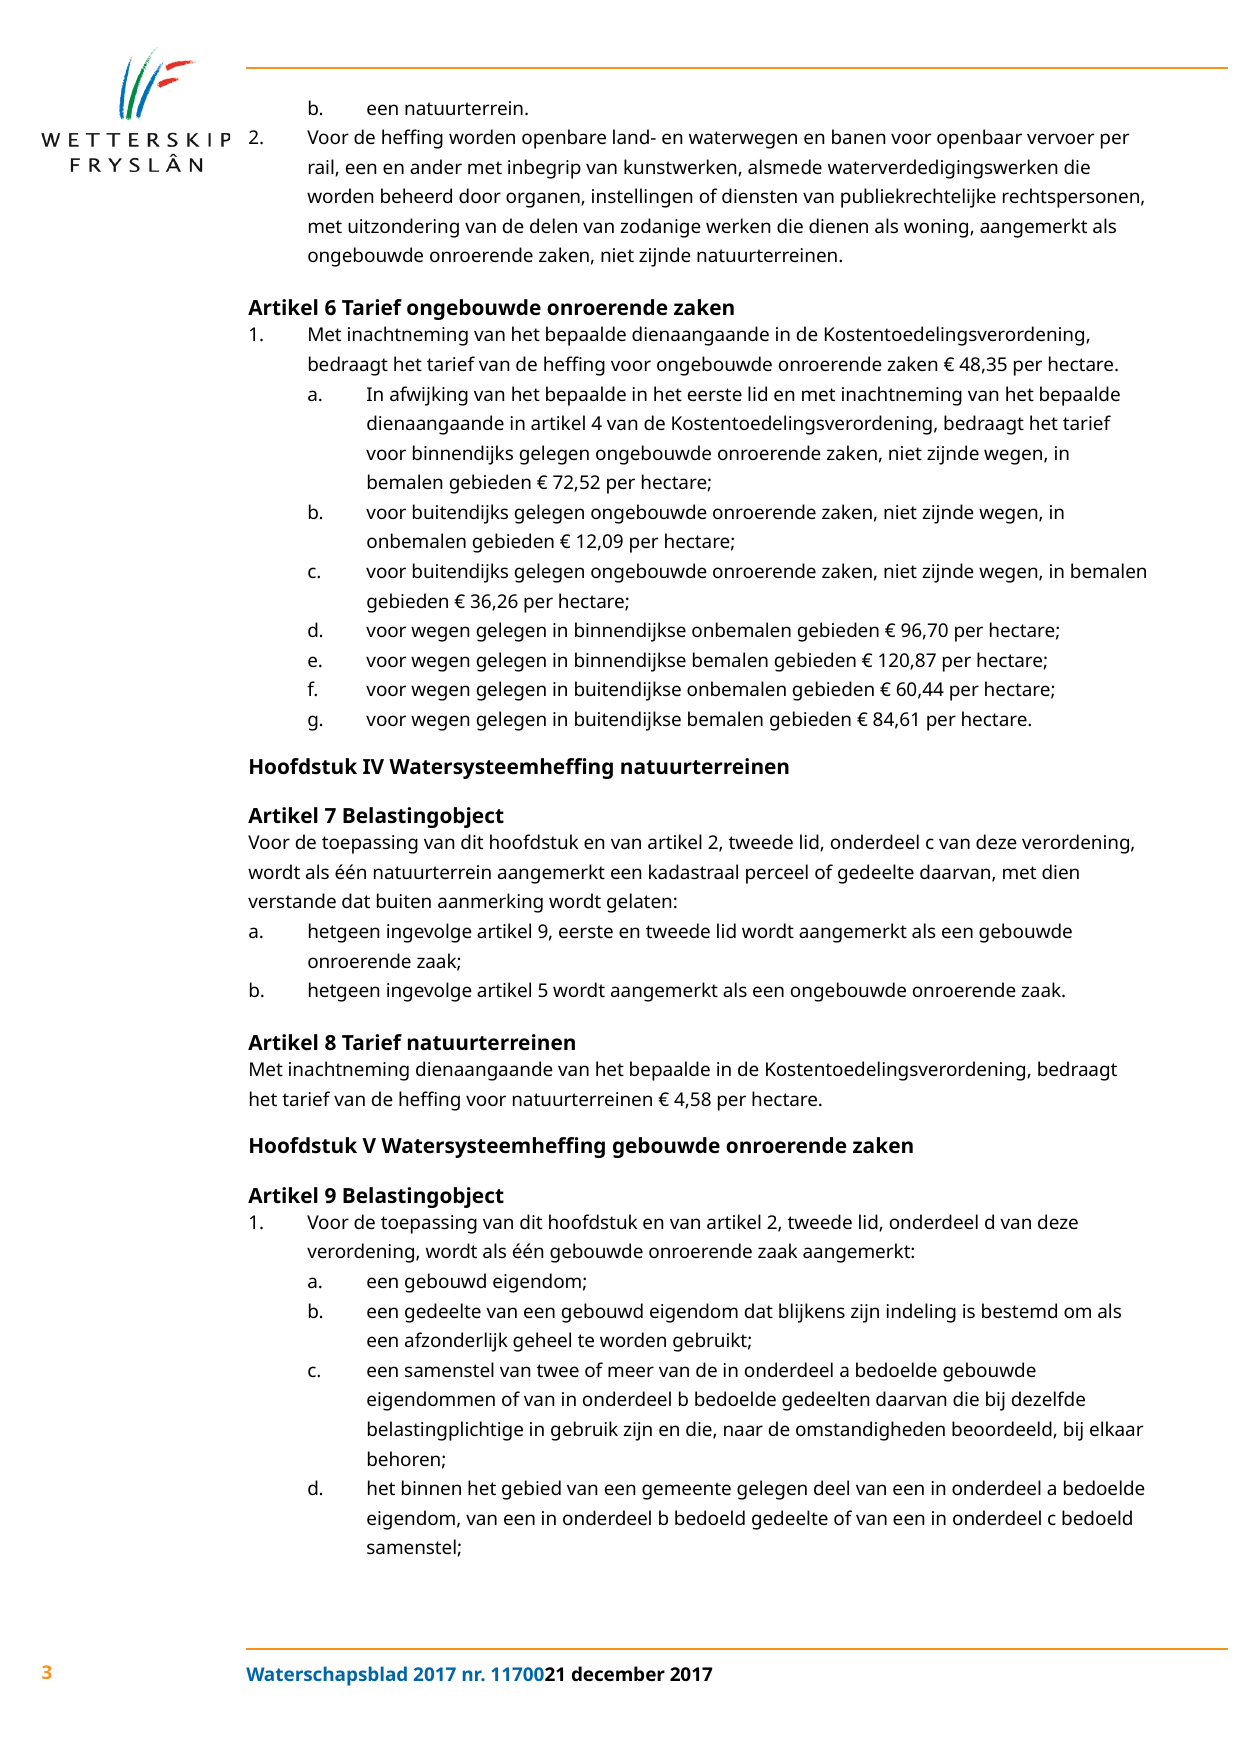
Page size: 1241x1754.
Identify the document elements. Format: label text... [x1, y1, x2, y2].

list voor wegen gelegen in buitendijkse bemalen gebieden € 84,61 per hectare. [307, 706, 1152, 732]
list In afwijking van het bepaalde in het eerste lid en met inachtneming van het bepaalde dienaangaande in artikel 4 van de Kostentoedelingsverordening, bedraagt het tarief voor binnendijks gelegen ongebouwde onroerende zaken, niet zijnde wegen, in bemalen gebieden € 72,52 per hectare; [307, 381, 1152, 495]
text Voor de toepassing van dit hoofdstuk en van artikel 2, tweede lid, onderdeel c van deze verordening, wordt als één natuurterrein aangemerkt een kadastraal perceel of gedeelte daarvan, met dien verstande dat buiten aanmerking wordt gelaten: [248, 829, 1152, 914]
list voor buitendijks gelegen ongebouwde onroerende zaken, niet zijnde wegen, in onbemalen gebieden € 12,09 per hectare; [307, 499, 1152, 554]
text Artikel 8 Tarief natuurterreinen [248, 1028, 1152, 1056]
text Hoofdstuk V Watersysteemheffing gebouwde onroerende zaken [248, 1131, 1152, 1160]
text Met inachtneming dienaangaande van het bepaalde in de Kostentoedelingsverordening, bedraagt het tarief van de heffing voor natuurterreinen € 4,58 per hectare. [248, 1056, 1152, 1112]
text Artikel 6 Tarief ongebouwde onroerende zaken [248, 293, 1152, 322]
list hetgeen ingevolge artikel 9, eerste en tweede lid wordt aangemerkt als een gebouwde onroerende zaak; [248, 918, 1152, 973]
text Artikel 7 Belastingobject [248, 801, 1152, 829]
list voor buitendijks gelegen ongebouwde onroerende zaken, niet zijnde wegen, in bemalen gebieden € 36,26 per hectare; [307, 558, 1152, 613]
list het binnen het gebied van een gemeente gelegen deel van een in onderdeel a bedoelde eigendom, van een in onderdeel b bedoeld gedeelte of van een in onderdeel c bedoeld samenstel; [307, 1475, 1152, 1560]
picture [41, 47, 231, 172]
list Voor de toepassing van dit hoofdstuk en van artikel 2, tweede lid, onderdeel d van deze verordening, wordt als één gebouwde onroerende zaak aangemerkt: [248, 1209, 1152, 1264]
list een gedeelte van een gebouwd eigendom dat blijkens zijn indeling is bestemd om als een afzonderlijk geheel te worden gebruikt; [307, 1298, 1152, 1353]
list Voor de heffing worden openbare land- en waterwegen en banen voor openbaar vervoer per rail, een en ander met inbegrip van kunstwerken, alsmede waterverdedigingswerken die worden beheerd door organen, instellingen of diensten van publiekrechtelijke rechtspersonen, met uitzondering van de delen van zodanige werken die dienen als woning, aangemerkt als ongebouwde onroerende zaken, niet zijnde natuurterreinen. [248, 124, 1152, 268]
list voor wegen gelegen in binnendijkse bemalen gebieden € 120,87 per hectare; [307, 647, 1152, 673]
list voor wegen gelegen in buitendijkse onbemalen gebieden € 60,44 per hectare; [307, 677, 1152, 702]
list een natuurterrein. [307, 95, 1152, 121]
list hetgeen ingevolge artikel 5 wordt aangemerkt als een ongebouwde onroerende zaak. [248, 977, 1152, 1003]
list voor wegen gelegen in binnendijkse onbemalen gebieden € 96,70 per hectare; [307, 617, 1152, 643]
list een samenstel van twee of meer van de in onderdeel a bedoelde gebouwde eigendommen of van in onderdeel b bedoelde gedeelten daarvan die bij dezelfde belastingplichtige in gebruik zijn en die, naar de omstandigheden beoordeeld, bij elkaar behoren; [307, 1357, 1152, 1472]
text Hoofdstuk IV Watersysteemheffing natuurterreinen [248, 752, 1152, 780]
list Met inachtneming van het bepaalde dienaangaande in de Kostentoedelingsverordening, bedraagt het tarief van de heffing voor ongebouwde onroerende zaken € 48,35 per hectare. [248, 322, 1152, 377]
text Artikel 9 Belastingobject [248, 1181, 1152, 1209]
list een gebouwd eigendom; [307, 1268, 1152, 1294]
